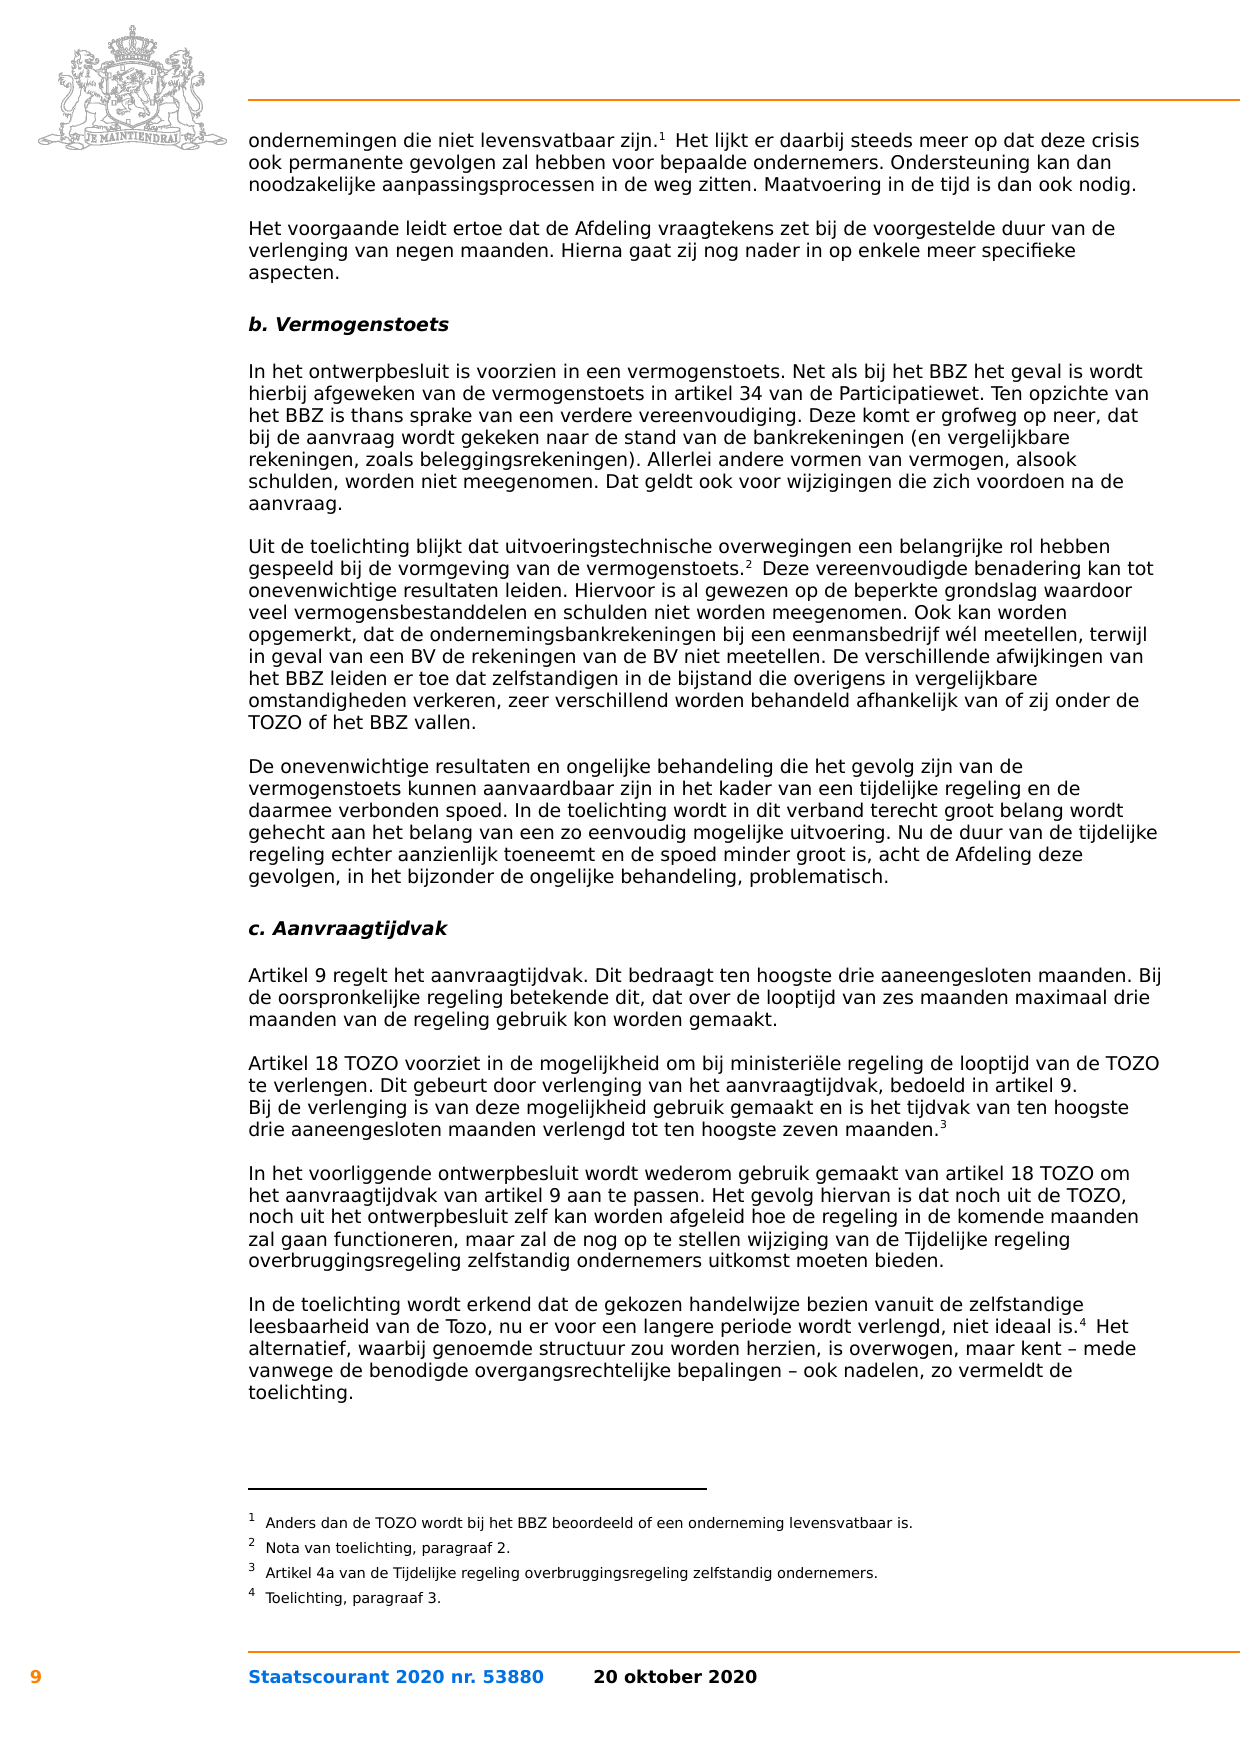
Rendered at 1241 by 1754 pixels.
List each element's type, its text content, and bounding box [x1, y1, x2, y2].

text In de toelichting wordt erkend dat de gekozen handelwijze bezien vanuit de zelfstandige leesbaarheid van de Tozo, nu er voor een langere periode wordt verlengd, niet ideaal is. Het alternatief, waarbij genoemde structuur zou worden herzien, is overwogen, maar kent – mede vanwege de benodigde overgangsrechtelijke bepalingen – ook nadelen, zo vermeldt de toelichting. [248, 1294, 1163, 1404]
text Nota van toelichting, paragraaf 2. [248, 1536, 1163, 1558]
text ondernemingen die niet levensvatbaar zijn. Het lijkt er daarbij steeds meer op dat deze crisis ook permanente gevolgen zal hebben voor bepaalde ondernemers. Ondersteuning kan dan noodzakelijke aanpassingsprocessen in de weg zitten. Maatvoering in de tijd is dan ook nodig. [248, 130, 1163, 196]
subtitle c. Aanvraagtijdvak [248, 918, 1163, 940]
text Anders dan de TOZO wordt bij het BBZ beoordeeld of een onderneming levensvatbaar is. [248, 1511, 1163, 1533]
text Uit de toelichting blijkt dat uitvoeringstechnische overwegingen een belangrijke rol hebben gespeeld bij de vormgeving van de vermogenstoets. Deze vereenvoudigde benadering kan tot onevenwichtige resultaten leiden. Hiervoor is al gewezen op de beperkte grondslag waardoor veel vermogensbestanddelen en schulden niet worden meegenomen. Ook kan worden opgemerkt, dat de ondernemingsbankrekeningen bij een eenmansbedrijf wél meetellen, terwijl in geval van een BV de rekeningen van de BV niet meetellen. De verschillende afwijkingen van het BBZ leiden er toe dat zelfstandigen in de bijstand die overigens in vergelijkbare omstandigheden verkeren, zeer verschillend worden behandeld afhankelijk van of zij onder de TOZO of het BBZ vallen. [248, 536, 1163, 734]
text De onevenwichtige resultaten en ongelijke behandeling die het gevolg zijn van de vermogenstoets kunnen aanvaardbaar zijn in het kader van een tijdelijke regeling en de daarmee verbonden spoed. In de toelichting wordt in dit verband terecht groot belang wordt gehecht aan het belang van een zo eenvoudig mogelijke uitvoering. Nu de duur van de tijdelijke regeling echter aanzienlijk toeneemt en de spoed minder groot is, acht de Afdeling deze gevolgen, in het bijzonder de ongelijke behandeling, problematisch. [248, 756, 1163, 888]
text Artikel 9 regelt het aanvraagtijdvak. Dit bedraagt ten hoogste drie aaneengesloten maanden. Bij de oorspronkelijke regeling betekende dit, dat over de looptijd van zes maanden maximaal drie maanden van de regeling gebruik kon worden gemaakt. [248, 965, 1163, 1031]
text Artikel 18 TOZO voorziet in de mogelijkheid om bij ministeriële regeling de looptijd van de TOZO te verlengen. Dit gebeurt door verlenging van het aanvraagtijdvak, bedoeld in artikel 9. [248, 1053, 1163, 1097]
text Het voorgaande leidt ertoe dat de Afdeling vraagtekens zet bij de voorgestelde duur van de verlenging van negen maanden. Hierna gaat zij nog nader in op enkele meer specifieke aspecten. [248, 218, 1163, 284]
subtitle b. Vermogenstoets [248, 314, 1163, 336]
picture [38, 25, 227, 150]
text In het voorliggende ontwerpbesluit wordt wederom gebruik gemaakt van artikel 18 TOZO om het aanvraagtijdvak van artikel 9 aan te passen. Het gevolg hiervan is dat noch uit de TOZO, noch uit het ontwerpbesluit zelf kan worden afgeleid hoe de regeling in de komende maanden zal gaan functioneren, maar zal de nog op te stellen wijziging van de Tijdelijke regeling overbruggingsregeling zelfstandig ondernemers uitkomst moeten bieden. [248, 1162, 1163, 1272]
text Bij de verlenging is van deze mogelijkheid gebruik gemaakt en is het tijdvak van ten hoogste drie aaneengesloten maanden verlengd tot ten hoogste zeven maanden. [248, 1097, 1163, 1141]
text Toelichting, paragraaf 3. [248, 1586, 1163, 1608]
text In het ontwerpbesluit is voorzien in een vermogenstoets. Net als bij het BBZ het geval is wordt hierbij afgeweken van de vermogenstoets in artikel 34 van de Participatiewet. Ten opzichte van het BBZ is thans sprake van een verdere vereenvoudiging. Deze komt er grofweg op neer, dat bij de aanvraag wordt gekeken naar de stand van de bankrekeningen (en vergelijkbare rekeningen, zoals beleggingsrekeningen). Allerlei andere vormen van vermogen, alsook schulden, worden niet meegenomen. Dat geldt ook voor wijzigingen die zich voordoen na de aanvraag. [248, 361, 1163, 514]
text Artikel 4a van de Tijdelijke regeling overbruggingsregeling zelfstandig ondernemers. [248, 1561, 1163, 1583]
